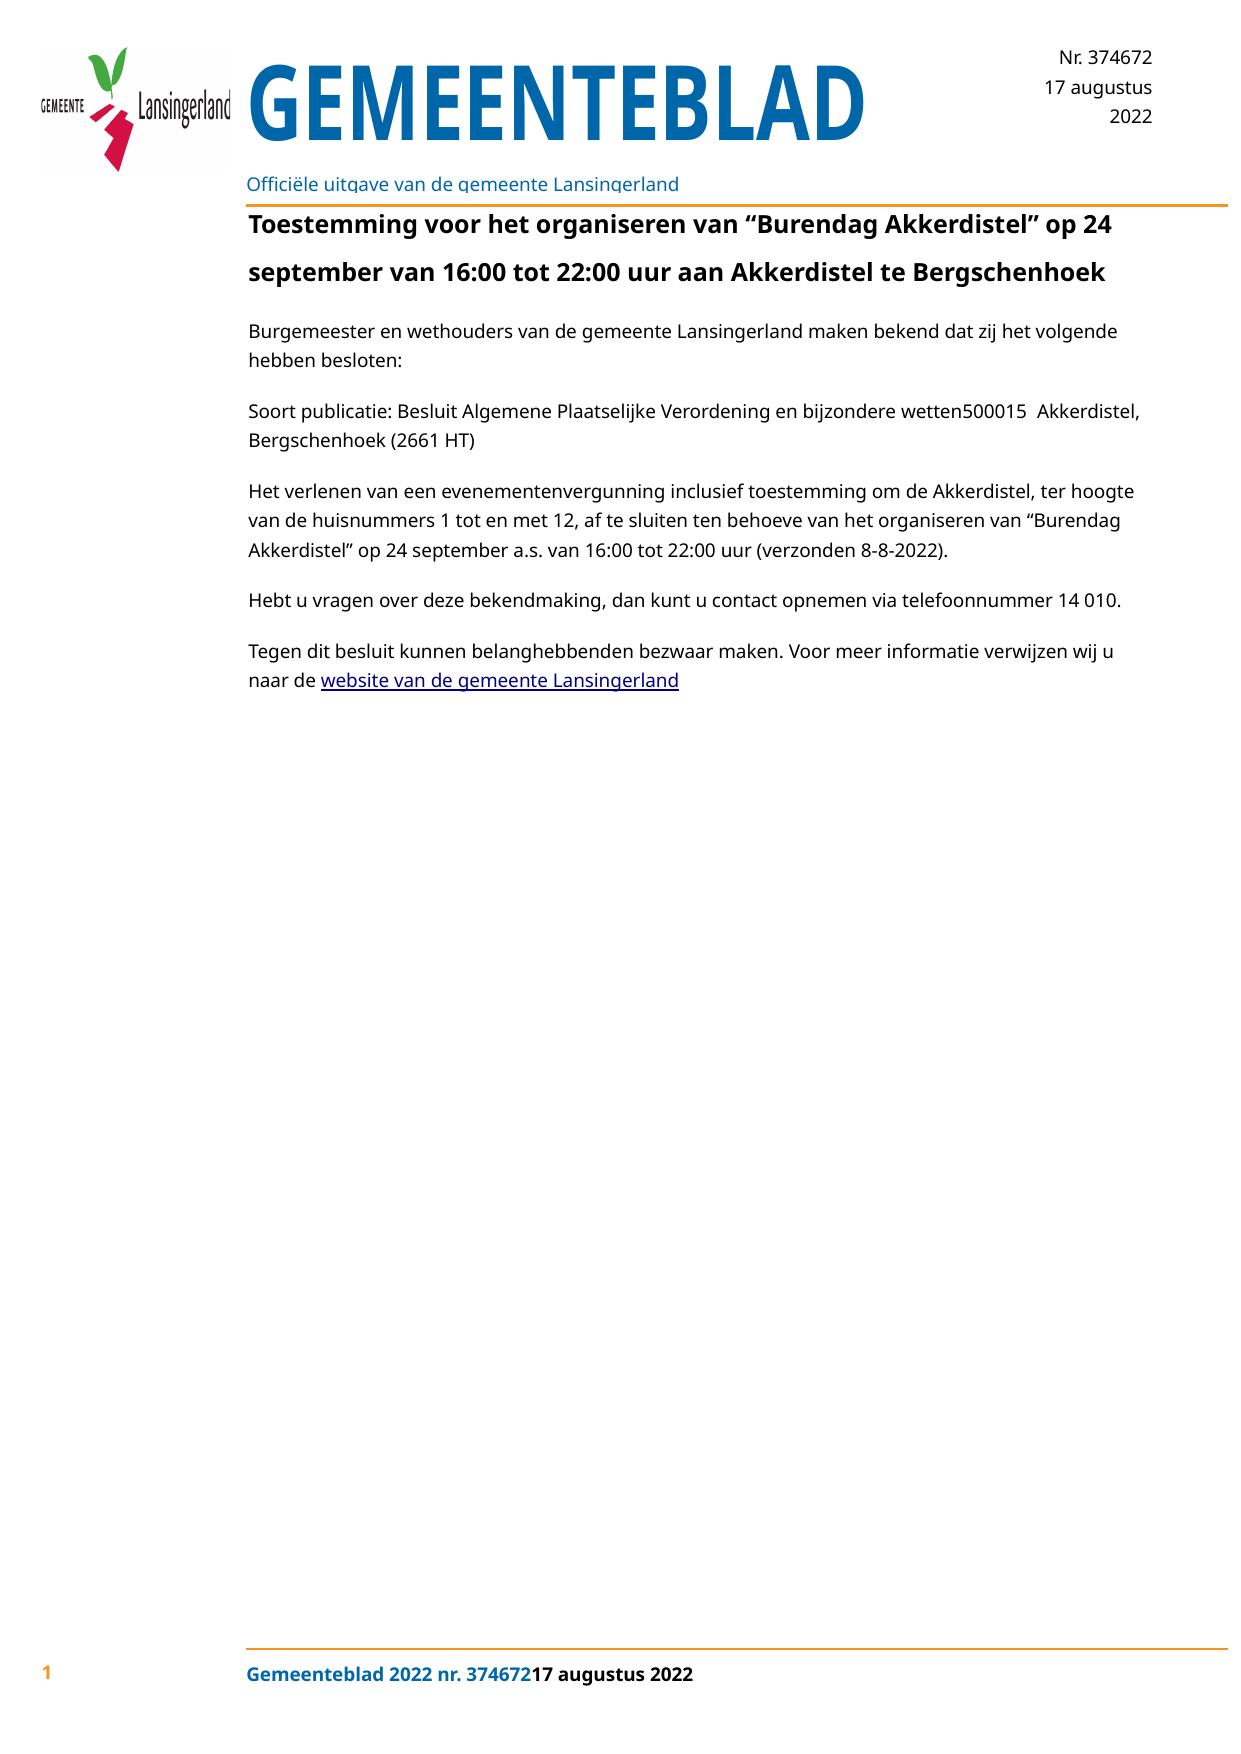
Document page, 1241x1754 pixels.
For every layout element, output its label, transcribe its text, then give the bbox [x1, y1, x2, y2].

text Tegen dit besluit kunnen belanghebbenden bezwaar maken. Voor meer informatie verwijzen wij u naar de website van de gemeente Lansingerland [248, 638, 1152, 693]
text Hebt u vragen over deze bekendmaking, dan kunt u contact opnemen via telefoonnummer 14 010. [248, 587, 1152, 613]
picture [41, 47, 231, 172]
text Toestemming voor het organiseren van “Burendag Akkerdistel” op 24 september van 16:00 tot 22:00 uur aan Akkerdistel te Bergschenhoek [248, 207, 1152, 288]
text Het verlenen van een evenementenvergunning inclusief toestemming om de Akkerdistel, ter hoogte van de huisnummers 1 tot en met 12, af te sluiten ten behoeve van het organiseren van “Burendag Akkerdistel” op 24 september a.s. van 16:00 tot 22:00 uur (verzonden 8-8-2022). [248, 478, 1152, 563]
text Burgemeester en wethouders van de gemeente Lansingerland maken bekend dat zij het volgende hebben besloten: [248, 318, 1152, 373]
text Soort publicatie: Besluit Algemene Plaatselijke Verordening en bijzondere wetten500015 Akkerdistel, Bergschenhoek (2661 HT) [248, 398, 1152, 453]
